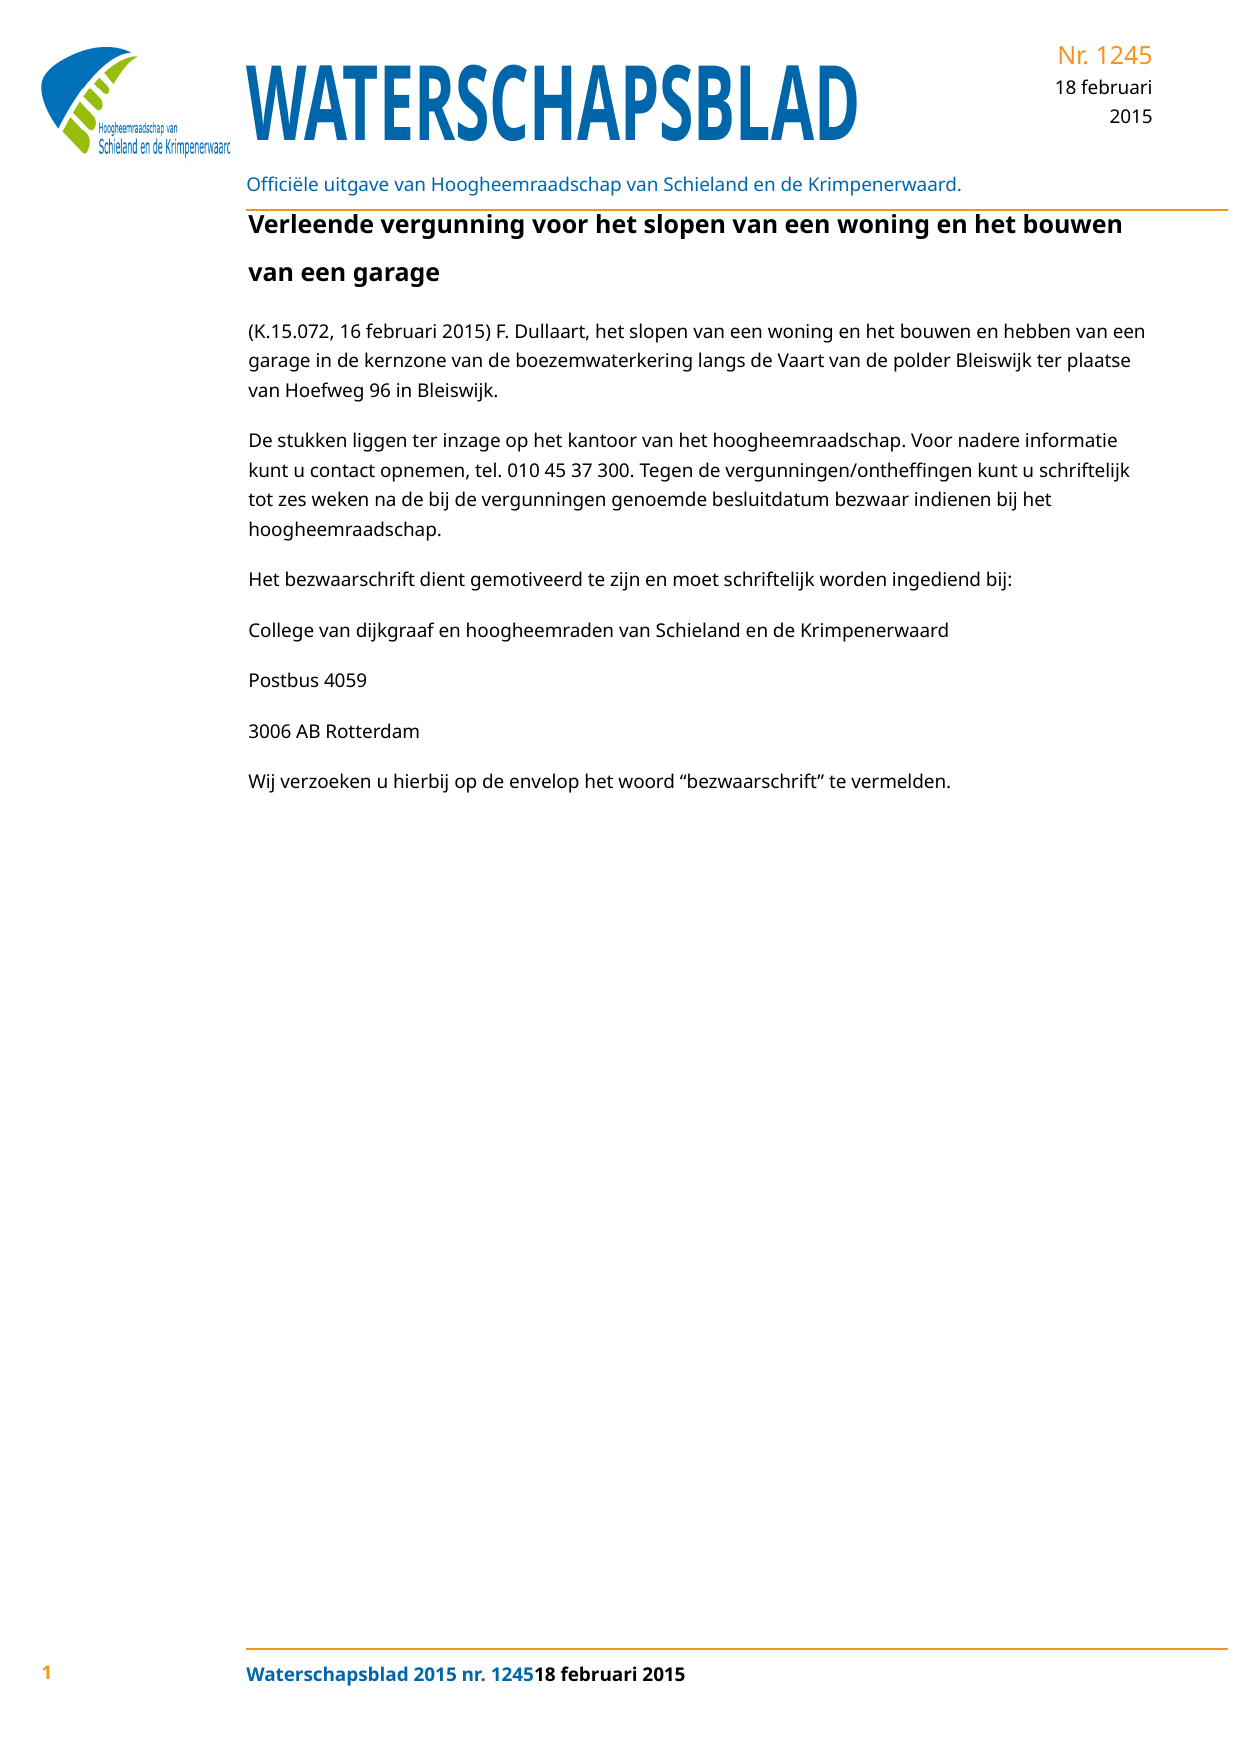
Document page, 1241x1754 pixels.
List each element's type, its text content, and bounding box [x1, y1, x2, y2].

text De stukken liggen ter inzage op het kantoor van het hoogheemraadschap. Voor nadere informatie kunt u contact opnemen, tel. 010 45 37 300. Tegen de vergunningen/ontheffingen kunt u schriftelijk tot zes weken na de bij de vergunningen genoemde besluitdatum bezwaar indienen bij het hoogheemraadschap. [248, 427, 1152, 542]
text Verleende vergunning voor het slopen van een woning en het bouwen van een garage [248, 211, 1152, 288]
text 3006 AB Rotterdam [248, 718, 1152, 744]
text Het bezwaarschrift dient gemotiveerd te zijn en moet schriftelijk worden ingediend bij: [248, 567, 1152, 592]
text Wij verzoeken u hierbij op de envelop het woord “bezwaarschrift” te vermelden. [248, 768, 1152, 794]
picture [41, 47, 231, 172]
text (K.15.072, 16 februari 2015) F. Dullaart, het slopen van een woning en het bouwen en hebben van een garage in de kernzone van de boezemwaterkering langs de Vaart van de polder Bleiswijk ter plaatse van Hoefweg 96 in Bleiswijk. [248, 318, 1152, 403]
text Postbus 4059 [248, 667, 1152, 693]
text College van dijkgraaf en hoogheemraden van Schieland en de Krimpenerwaard [248, 617, 1152, 643]
